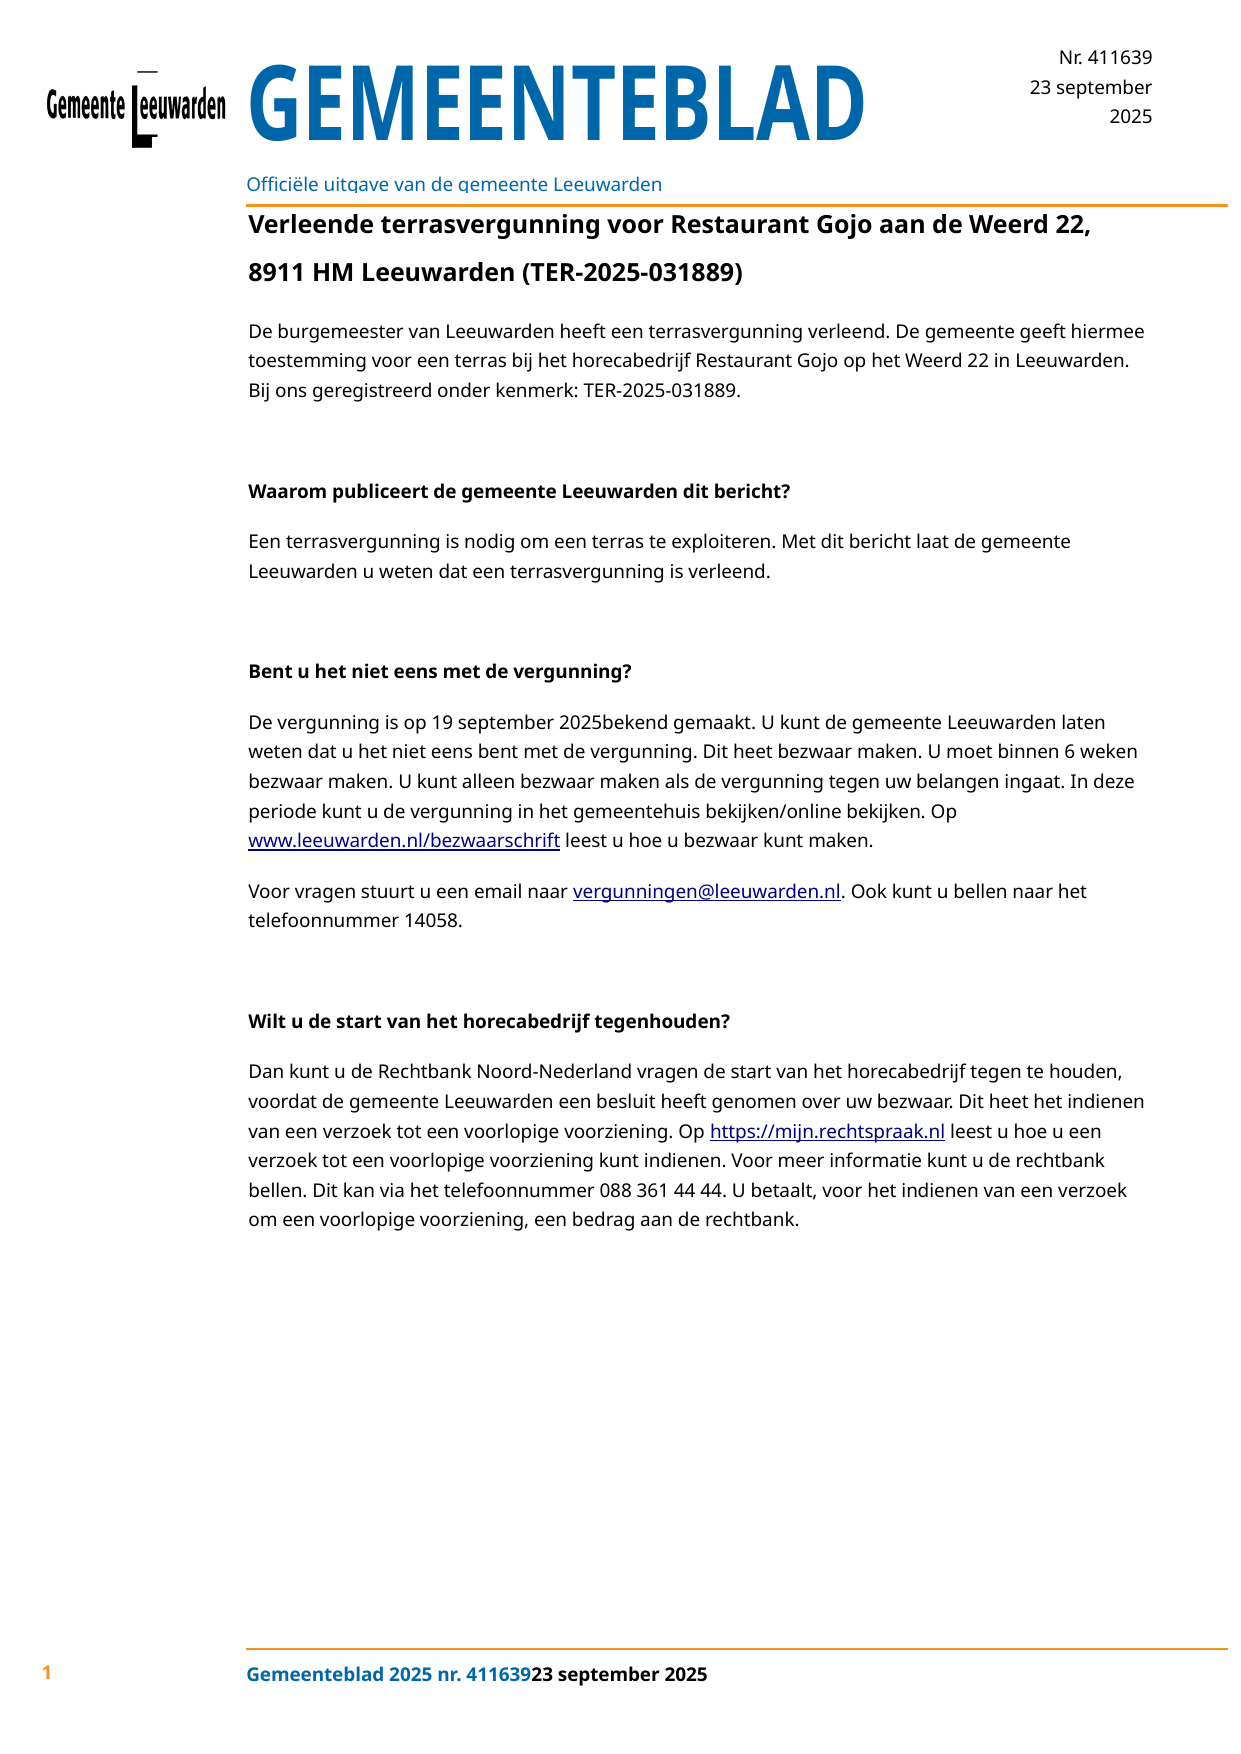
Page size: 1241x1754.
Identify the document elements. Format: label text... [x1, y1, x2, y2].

text Wilt u de start van het horecabedrijf tegenhouden? [248, 1008, 1152, 1034]
text Bent u het niet eens met de vergunning? [248, 659, 1152, 684]
text De vergunning is op 19 september 2025bekend gemaakt. U kunt de gemeente Leeuwarden laten weten dat u het niet eens bent met de vergunning. Dit heet bezwaar maken. U moet binnen 6 weken bezwaar maken. U kunt alleen bezwaar maken als de vergunning tegen uw belangen ingaat. In deze periode kunt u de vergunning in het gemeentehuis bekijken/online bekijken. Op www.leeuwarden.nl/bezwaarschrift leest u hoe u bezwaar kunt maken. [248, 709, 1152, 853]
text De burgemeester van Leeuwarden heeft een terrasvergunning verleend. De gemeente geeft hiermee toestemming voor een terras bij het horecabedrijf Restaurant Gojo op het Weerd 22 in Leeuwarden. Bij ons geregistreerd onder kenmerk: TER-2025-031889. [248, 318, 1152, 403]
text Waarom publiceert de gemeente Leeuwarden dit bericht? [248, 478, 1152, 504]
text Verleende terrasvergunning voor Restaurant Gojo aan de Weerd 22, 8911 HM Leeuwarden (TER-2025-031889) [248, 207, 1152, 288]
text Dan kunt u de Rechtbank Noord-Nederland vragen de start van het horecabedrijf tegen te houden, voordat de gemeente Leeuwarden een besluit heeft genomen over uw bezwaar. Dit heet het indienen van een verzoek tot een voorlopige voorziening. Op https://mijn.rechtspraak.nl leest u hoe u een verzoek tot een voorlopige voorziening kunt indienen. Voor meer informatie kunt u de rechtbank bellen. Dit kan via het telefoonnummer 088 361 44 44. U betaalt, voor het indienen van een verzoek om een voorlopige voorziening, een bedrag aan de rechtbank. [248, 1059, 1152, 1232]
text Een terrasvergunning is nodig om een terras te exploiteren. Met dit bericht laat de gemeente Leeuwarden u weten dat een terrasvergunning is verleend. [248, 528, 1152, 584]
text Voor vragen stuurt u een email naar vergunningen@leeuwarden.nl. Ook kunt u bellen naar het telefoonnummer 14058. [248, 878, 1152, 933]
picture [41, 47, 231, 172]
